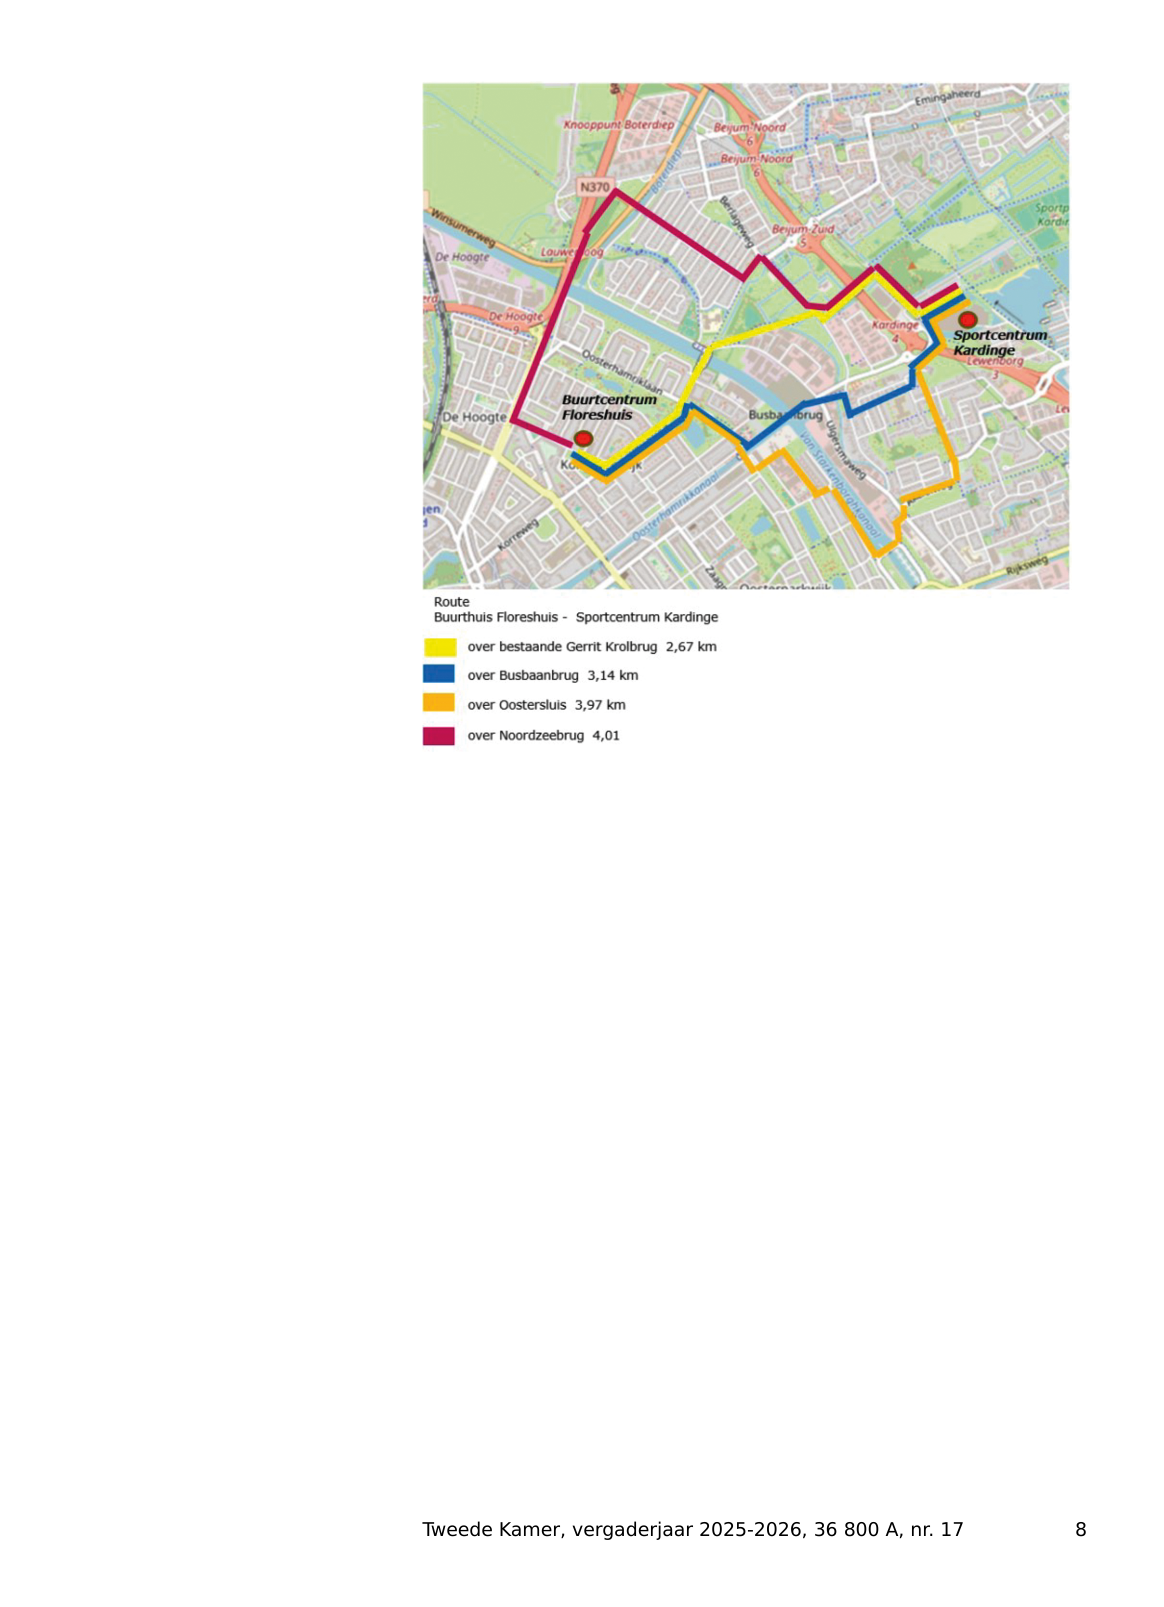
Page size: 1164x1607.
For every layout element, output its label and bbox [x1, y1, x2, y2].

picture [422, 81, 1072, 1027]
